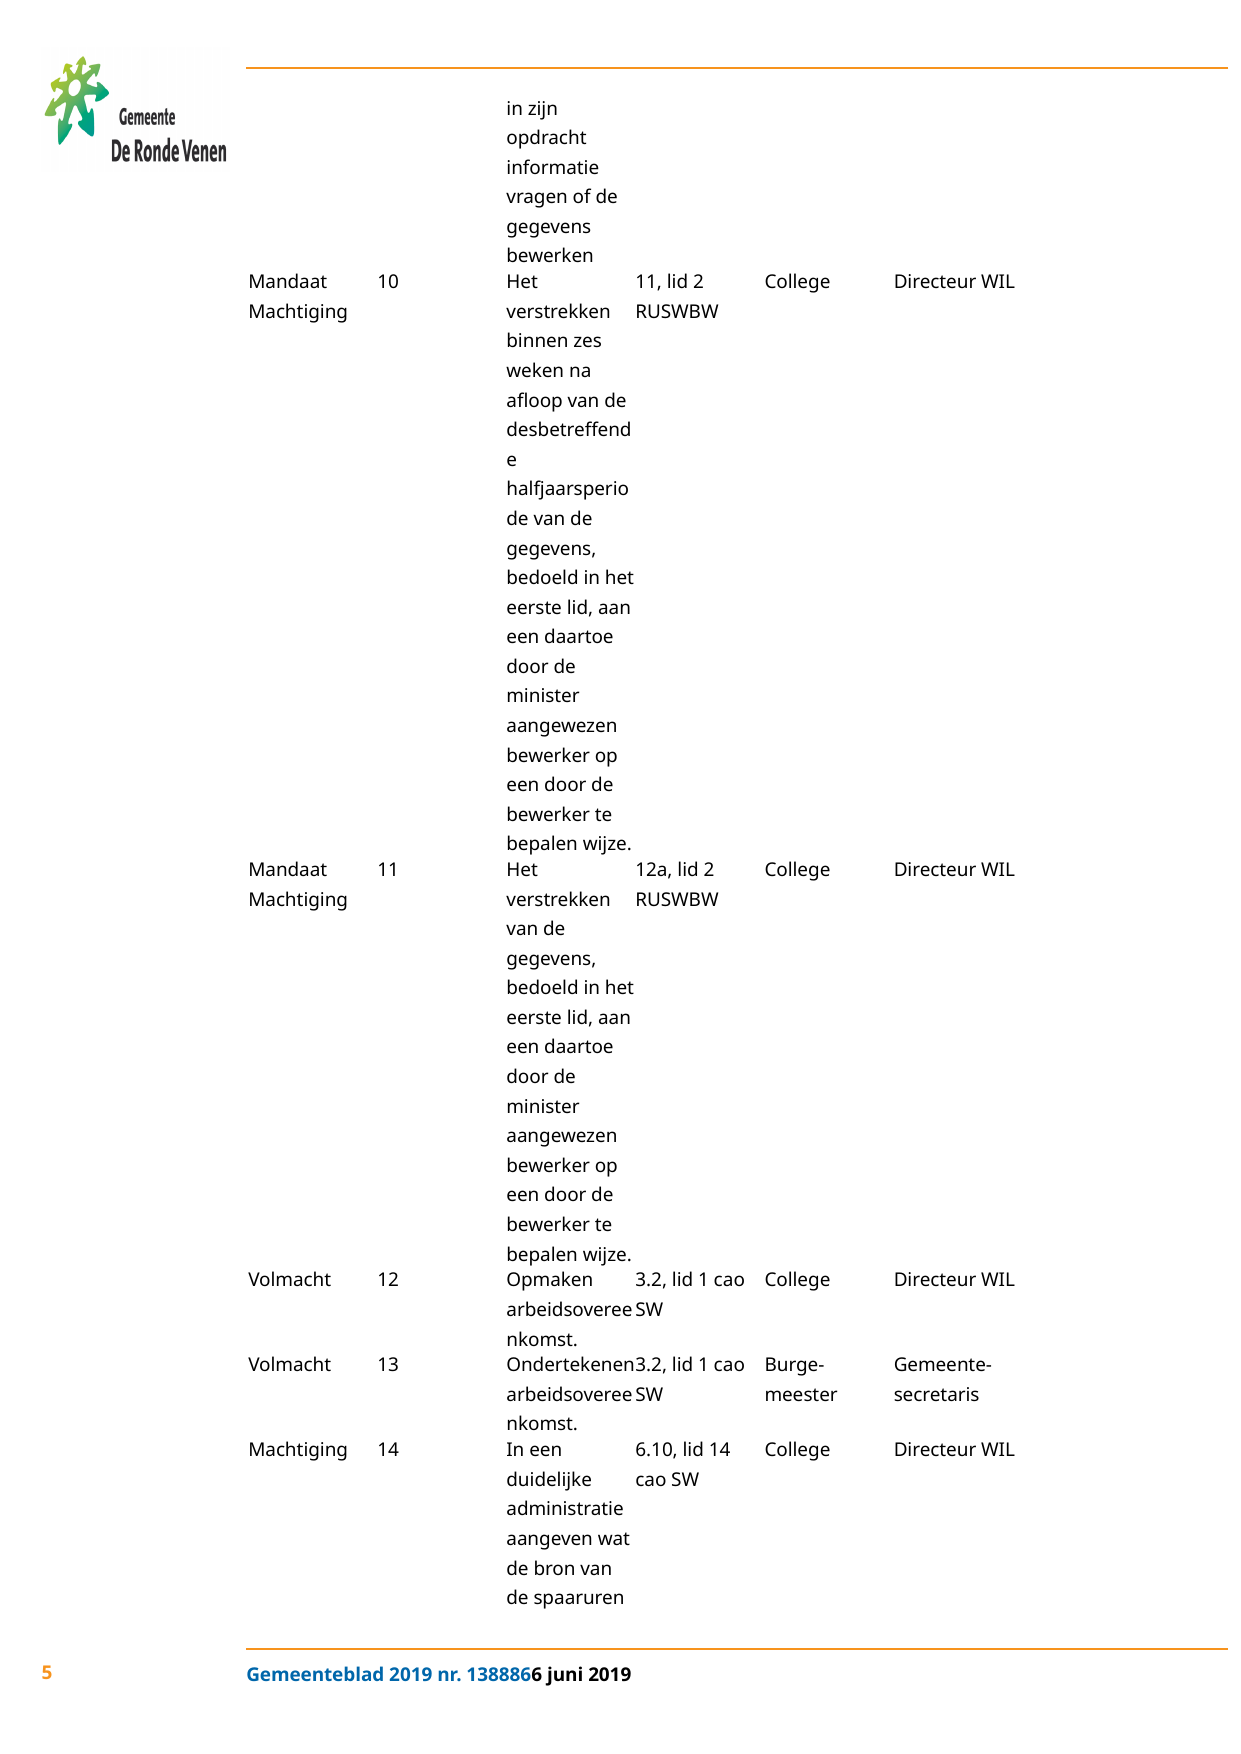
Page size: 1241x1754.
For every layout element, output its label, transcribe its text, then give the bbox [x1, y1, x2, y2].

table_cell [248, 95, 377, 268]
table_cell Opmaken arbeidsovereenkomst. [506, 1267, 635, 1351]
table_cell 3.2, lid 1 cao SW [635, 1267, 764, 1351]
table_cell Machtiging [248, 1436, 377, 1610]
table_cell Het verstrekken binnen zes weken na afloop van de desbetreffende halfjaarsperiode van de gegevens, bedoeld in het eerste lid, aan een daartoe door de minister aangewezen bewerker op een door de bewerker te bepalen wijze. [506, 269, 635, 856]
table_cell 12 [377, 1267, 506, 1351]
table_cell [377, 95, 506, 268]
table_cell Directeur WIL [894, 1436, 1022, 1610]
table_cell [1023, 269, 1152, 856]
table_cell College [764, 856, 893, 1267]
table_cell 11 [377, 856, 506, 1267]
table_cell College [764, 1267, 893, 1351]
table_cell 14 [377, 1436, 506, 1610]
table_cell Mandaat Machtiging [248, 269, 377, 856]
table_cell 11, lid 2 RUSWBW [635, 269, 764, 856]
table_cell [894, 95, 1022, 268]
table_cell [1023, 1436, 1152, 1610]
table_cell Volmacht [248, 1351, 377, 1436]
table_cell College [764, 269, 893, 856]
table_cell Burge-meester [764, 1351, 893, 1436]
table_cell 12a, lid 2 RUSWBW [635, 856, 764, 1267]
table_cell [1023, 95, 1152, 268]
table_cell College [764, 1436, 893, 1610]
table_cell [635, 95, 764, 268]
table_cell [1023, 1267, 1152, 1351]
table_cell Directeur WIL [894, 269, 1022, 856]
table_cell Ondertekenen arbeidsovereenkomst. [506, 1351, 635, 1436]
picture [41, 47, 231, 172]
table_cell [1023, 856, 1152, 1267]
table_cell 6.10, lid 14 cao SW [635, 1436, 764, 1610]
table_cell 13 [377, 1351, 506, 1436]
table_cell in zijn opdracht informatie vragen of de gegevens bewerken [506, 95, 635, 268]
table_cell Mandaat Machtiging [248, 856, 377, 1267]
table_cell Volmacht [248, 1267, 377, 1351]
table_cell Gemeente-secretaris [894, 1351, 1022, 1436]
table_cell Het verstrekken van de gegevens, bedoeld in het eerste lid, aan een daartoe door de minister aangewezen bewerker op een door de bewerker te bepalen wijze. [506, 856, 635, 1267]
table_cell Directeur WIL [894, 856, 1022, 1267]
table_cell 10 [377, 269, 506, 856]
table_cell [764, 95, 893, 268]
table_cell In een duidelijke administratie aangeven wat de bron van de spaaruren [506, 1436, 635, 1610]
table_cell [1023, 1351, 1152, 1436]
table_cell Directeur WIL [894, 1267, 1022, 1351]
table_cell 3.2, lid 1 cao SW [635, 1351, 764, 1436]
